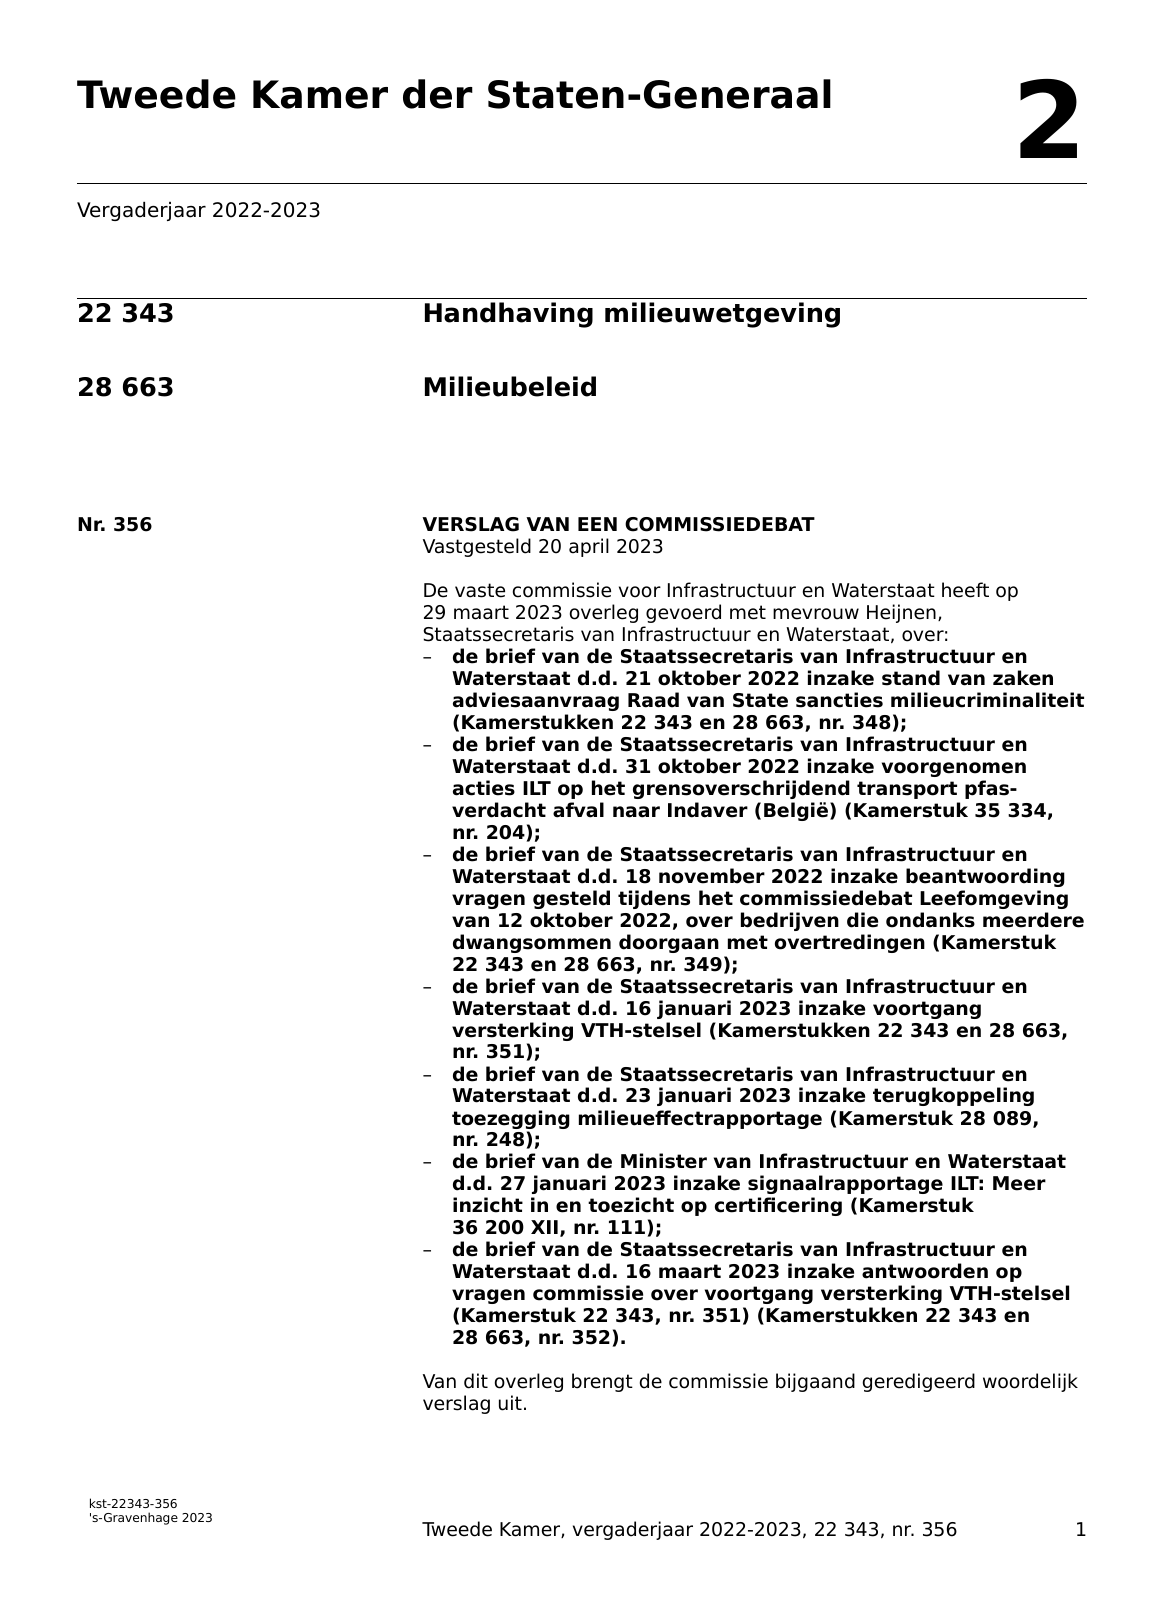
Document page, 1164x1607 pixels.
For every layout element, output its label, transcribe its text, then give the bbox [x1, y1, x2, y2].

subtitle 28 663 Milieubeleid [77, 373, 1087, 403]
text De vaste commissie voor Infrastructuur en Waterstaat heeft op 29 maart 2023 overleg gevoerd met mevrouw Heijnen, Staatssecretaris van Infrastructuur en Waterstaat, over: [422, 580, 1087, 646]
text Vastgesteld 20 april 2023 [422, 536, 1087, 558]
table_cell Vergaderjaar 2022-2023 [77, 184, 1087, 298]
text – de brief van de Staatssecretaris van Infrastructuur en Waterstaat d.d. 31 oktober 2022 inzake voorgenomen acties ILT op het grensoverschrijdend transport pfas-verdacht afval naar Indaver (België) (Kamerstuk 35 334, nr. 204); [422, 734, 1087, 844]
text Van dit overleg brengt de commissie bijgaand geredigeerd woordelijk verslag uit. [422, 1371, 1087, 1415]
subtitle Nr. 356 VERSLAG VAN EEN COMMISSIEDEBAT [77, 514, 1087, 536]
text 's-Gravenhage 2023 [88, 1511, 323, 1525]
text – de brief van de Staatssecretaris van Infrastructuur en Waterstaat d.d. 23 januari 2023 inzake terugkoppeling toezegging milieueffectrapportage (Kamerstuk 28 089, nr. 248); [422, 1063, 1087, 1151]
text – de brief van de Staatssecretaris van Infrastructuur en Waterstaat d.d. 16 maart 2023 inzake antwoorden op vragen commissie over voortgang versterking VTH-stelsel (Kamerstuk 22 343, nr. 351) (Kamerstukken 22 343 en 28 663, nr. 352). [422, 1239, 1087, 1349]
table_header Tweede Kamer der Staten-Generaal [77, 59, 886, 183]
text – de brief van de Staatssecretaris van Infrastructuur en Waterstaat d.d. 16 januari 2023 inzake voortgang versterking VTH-stelsel (Kamerstukken 22 343 en 28 663, nr. 351); [422, 976, 1087, 1063]
text – de brief van de Staatssecretaris van Infrastructuur en Waterstaat d.d. 21 oktober 2022 inzake stand van zaken adviesaanvraag Raad van State sancties milieucriminaliteit (Kamerstukken 22 343 en 28 663, nr. 348); [422, 646, 1087, 734]
text – de brief van de Staatssecretaris van Infrastructuur en Waterstaat d.d. 18 november 2022 inzake beantwoording vragen gesteld tijdens het commissiedebat Leefomgeving van 12 oktober 2022, over bedrijven die ondanks meerdere dwangsommen doorgaan met overtredingen (Kamerstuk 22 343 en 28 663, nr. 349); [422, 844, 1087, 976]
table_header 2 [886, 59, 1087, 183]
text kst-22343-356 [88, 1497, 323, 1511]
subtitle 22 343 Handhaving milieuwetgeving [77, 299, 1087, 329]
text – de brief van de Minister van Infrastructuur en Waterstaat d.d. 27 januari 2023 inzake signaalrapportage ILT: Meer inzicht in en toezicht op certificering (Kamerstuk 36 200 XII, nr. 111); [422, 1151, 1087, 1239]
